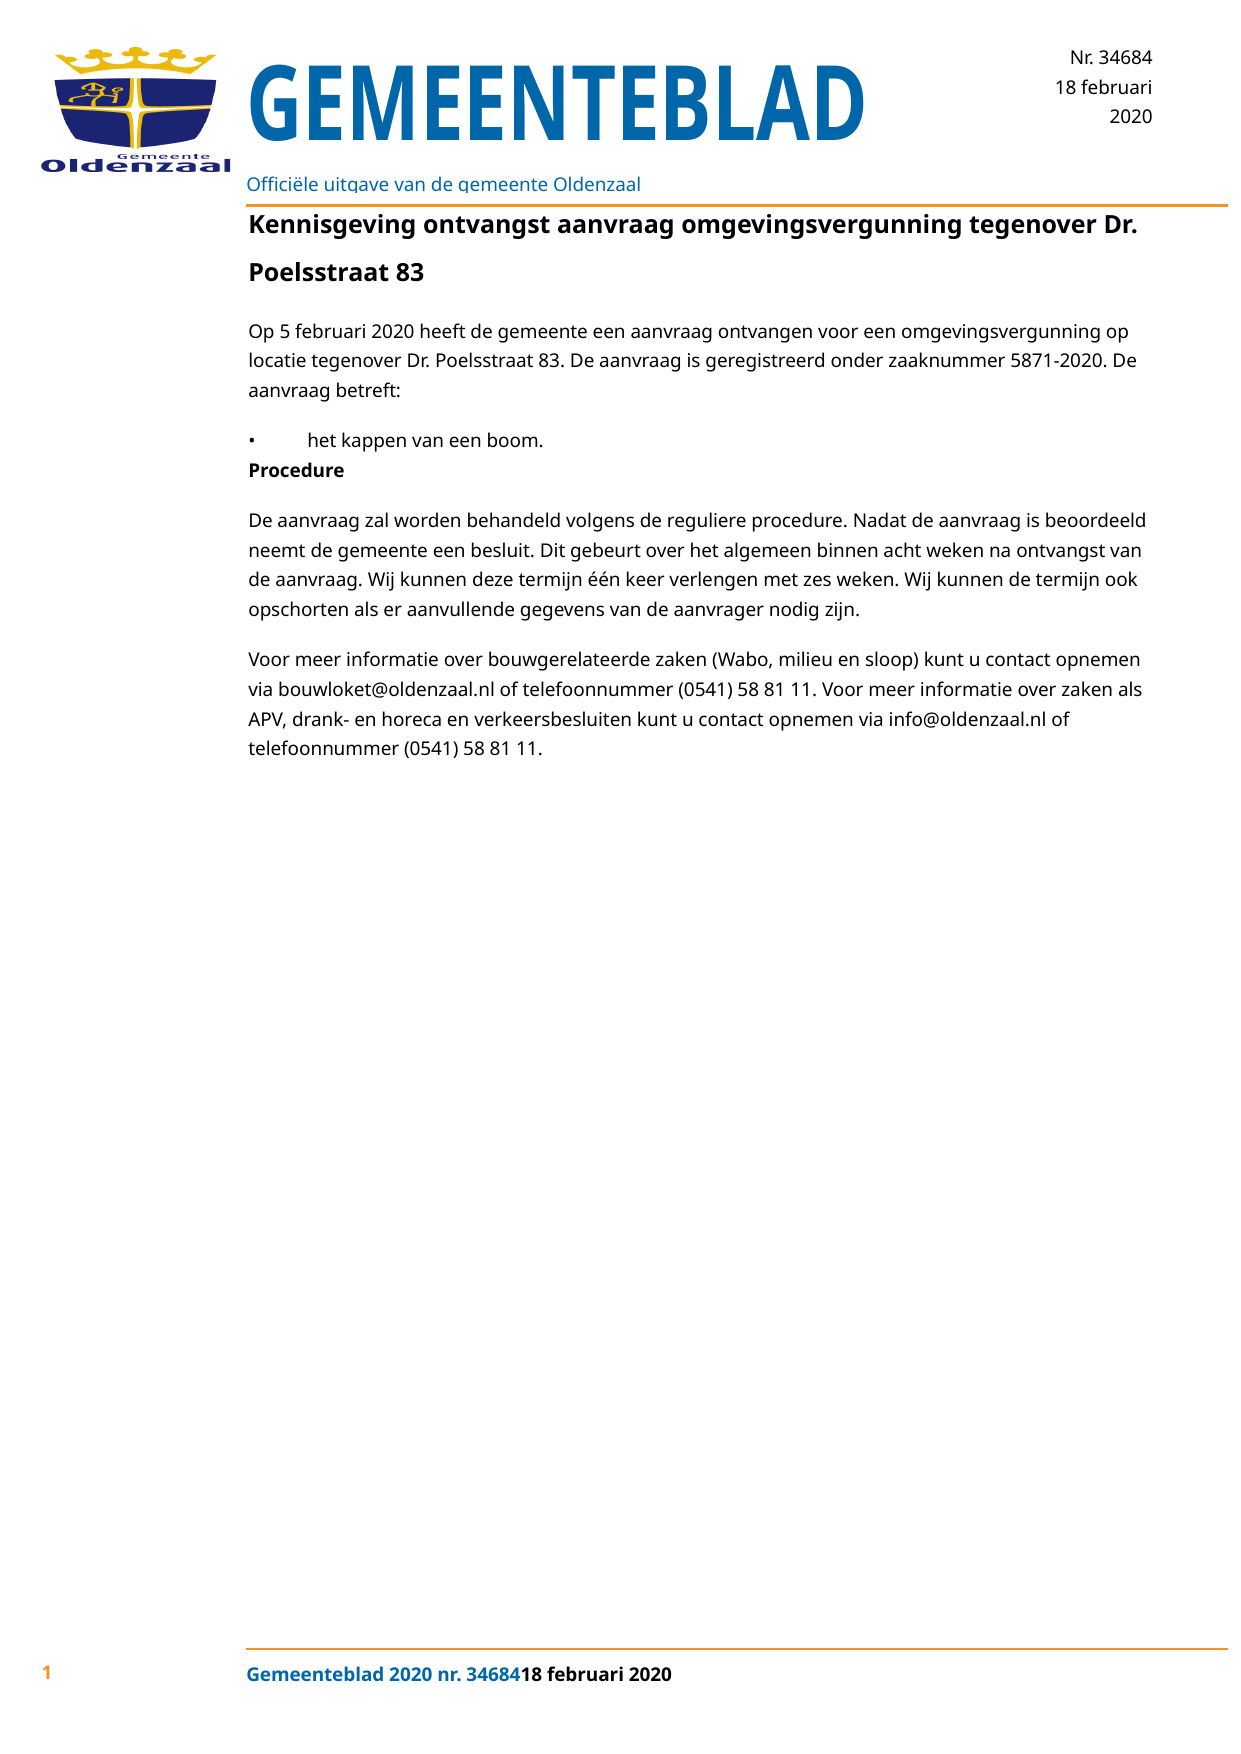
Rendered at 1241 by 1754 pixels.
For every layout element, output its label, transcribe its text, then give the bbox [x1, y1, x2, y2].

text Voor meer informatie over bouwgerelateerde zaken (Wabo, milieu en sloop) kunt u contact opnemen via bouwloket@oldenzaal.nl of telefoonnummer (0541) 58 81 11. Voor meer informatie over zaken als APV, drank- en horeca en verkeersbesluiten kunt u contact opnemen via info@oldenzaal.nl of telefoonnummer (0541) 58 81 11. [248, 647, 1152, 761]
text Op 5 februari 2020 heeft de gemeente een aanvraag ontvangen voor een omgevingsvergunning op locatie tegenover Dr. Poelsstraat 83. De aanvraag is geregistreerd onder zaaknummer 5871-2020. De aanvraag betreft: [248, 318, 1152, 403]
text Kennisgeving ontvangst aanvraag omgevingsvergunning tegenover Dr. Poelsstraat 83 [248, 207, 1152, 288]
list het kappen van een boom. [248, 427, 1152, 453]
text De aanvraag zal worden behandeld volgens de reguliere procedure. Nadat de aanvraag is beoordeeld neemt de gemeente een besluit. Dit gebeurt over het algemeen binnen acht weken na ontvangst van de aanvraag. Wij kunnen deze termijn één keer verlengen met zes weken. Wij kunnen de termijn ook opschorten als er aanvullende gegevens van de aanvrager nodig zijn. [248, 507, 1152, 622]
text Procedure [248, 457, 1152, 483]
picture [41, 47, 231, 172]
